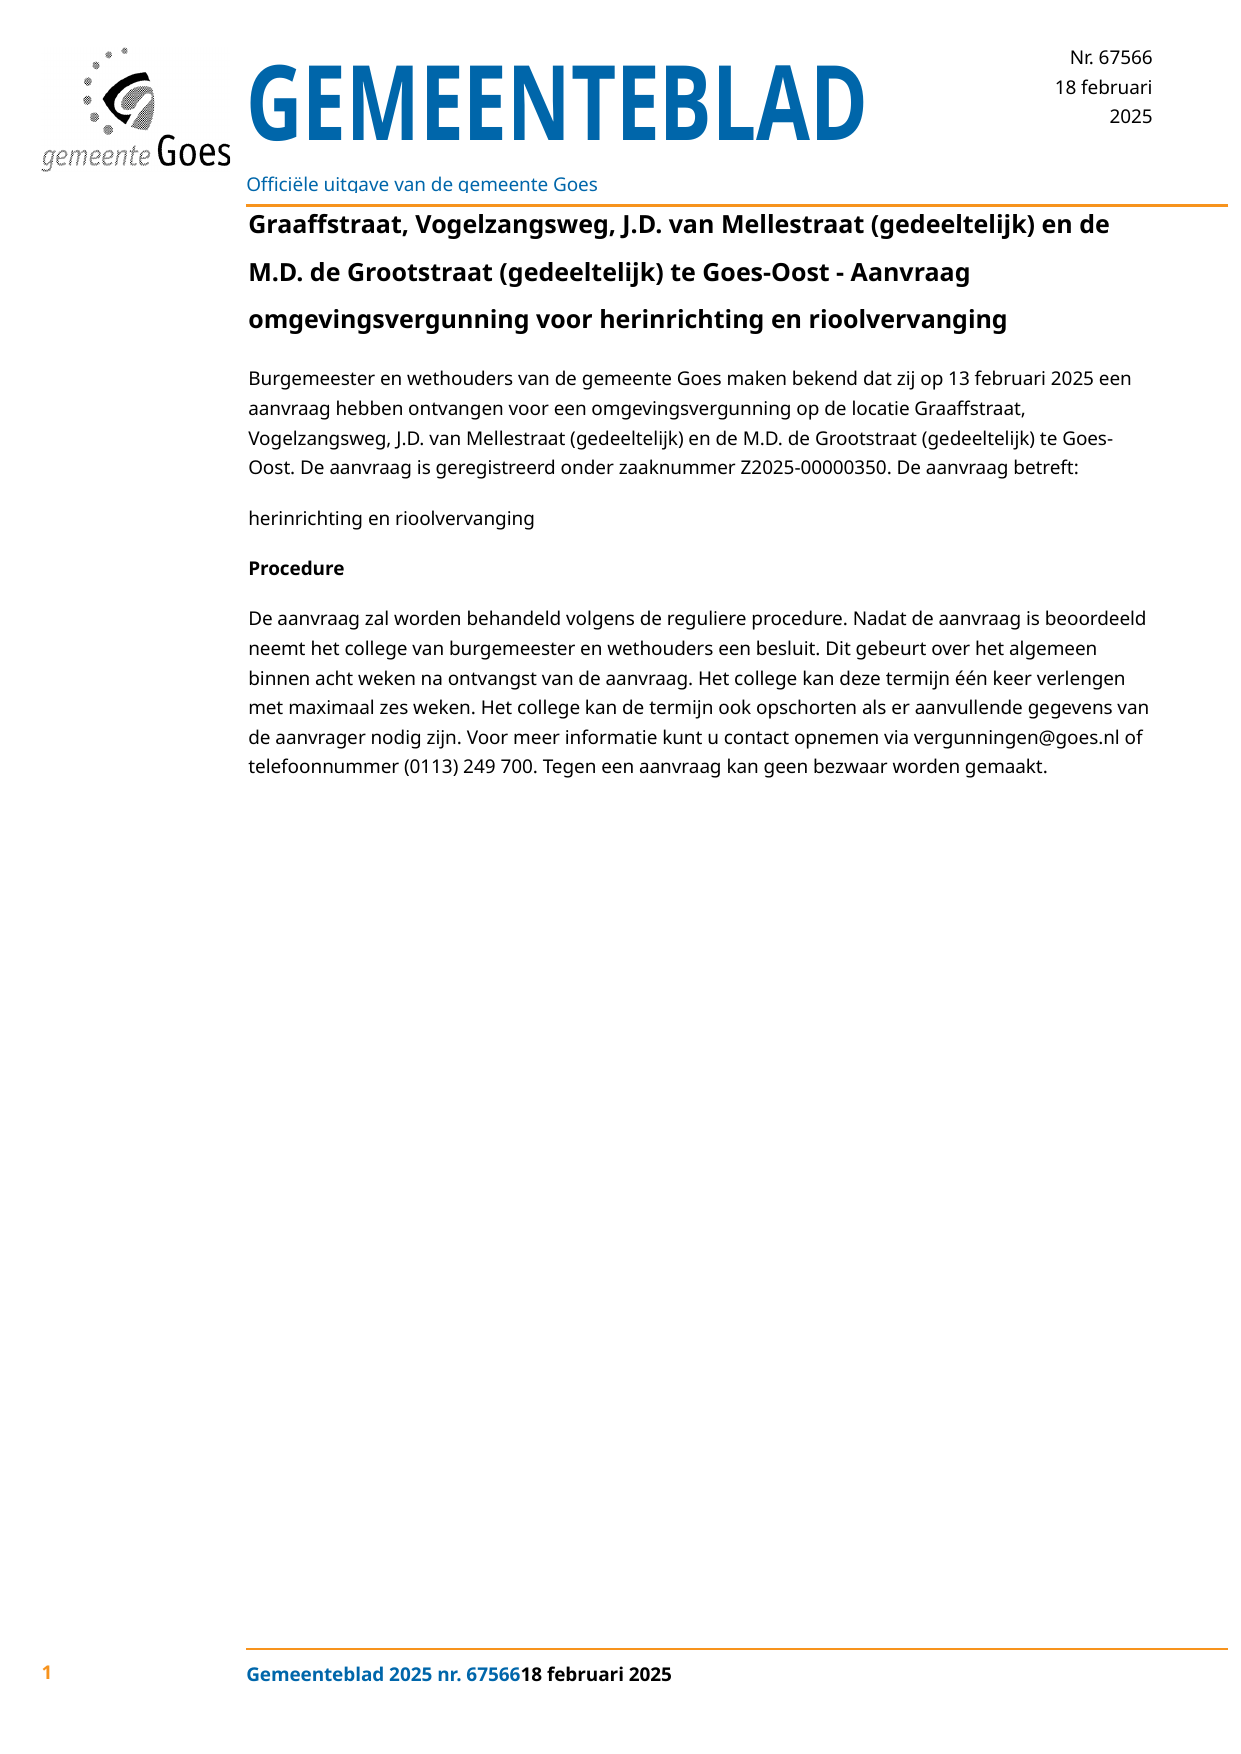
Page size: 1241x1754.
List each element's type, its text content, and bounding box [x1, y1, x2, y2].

text herinrichting en rioolvervanging [248, 505, 1152, 530]
text Burgemeester en wethouders van de gemeente Goes maken bekend dat zij op 13 februari 2025 een aanvraag hebben ontvangen voor een omgevingsvergunning op de locatie Graaffstraat, Vogelzangsweg, J.D. van Mellestraat (gedeeltelijk) en de M.D. de Grootstraat (gedeeltelijk) te Goes-Oost. De aanvraag is geregistreerd onder zaaknummer Z2025-00000350. De aanvraag betreft: [248, 366, 1152, 480]
text Procedure [248, 555, 1152, 581]
picture [41, 47, 231, 172]
text Graaffstraat, Vogelzangsweg, J.D. van Mellestraat (gedeeltelijk) en de M.D. de Grootstraat (gedeeltelijk) te Goes-Oost - Aanvraag omgevingsvergunning voor herinrichting en rioolvervanging [248, 207, 1152, 336]
text De aanvraag zal worden behandeld volgens de reguliere procedure. Nadat de aanvraag is beoordeeld neemt het college van burgemeester en wethouders een besluit. Dit gebeurt over het algemeen binnen acht weken na ontvangst van de aanvraag. Het college kan deze termijn één keer verlengen met maximaal zes weken. Het college kan de termijn ook opschorten als er aanvullende gegevens van de aanvrager nodig zijn. Voor meer informatie kunt u contact opnemen via vergunningen@goes.nl of telefoonnummer (0113) 249 700. Tegen een aanvraag kan geen bezwaar worden gemaakt. [248, 606, 1152, 779]
